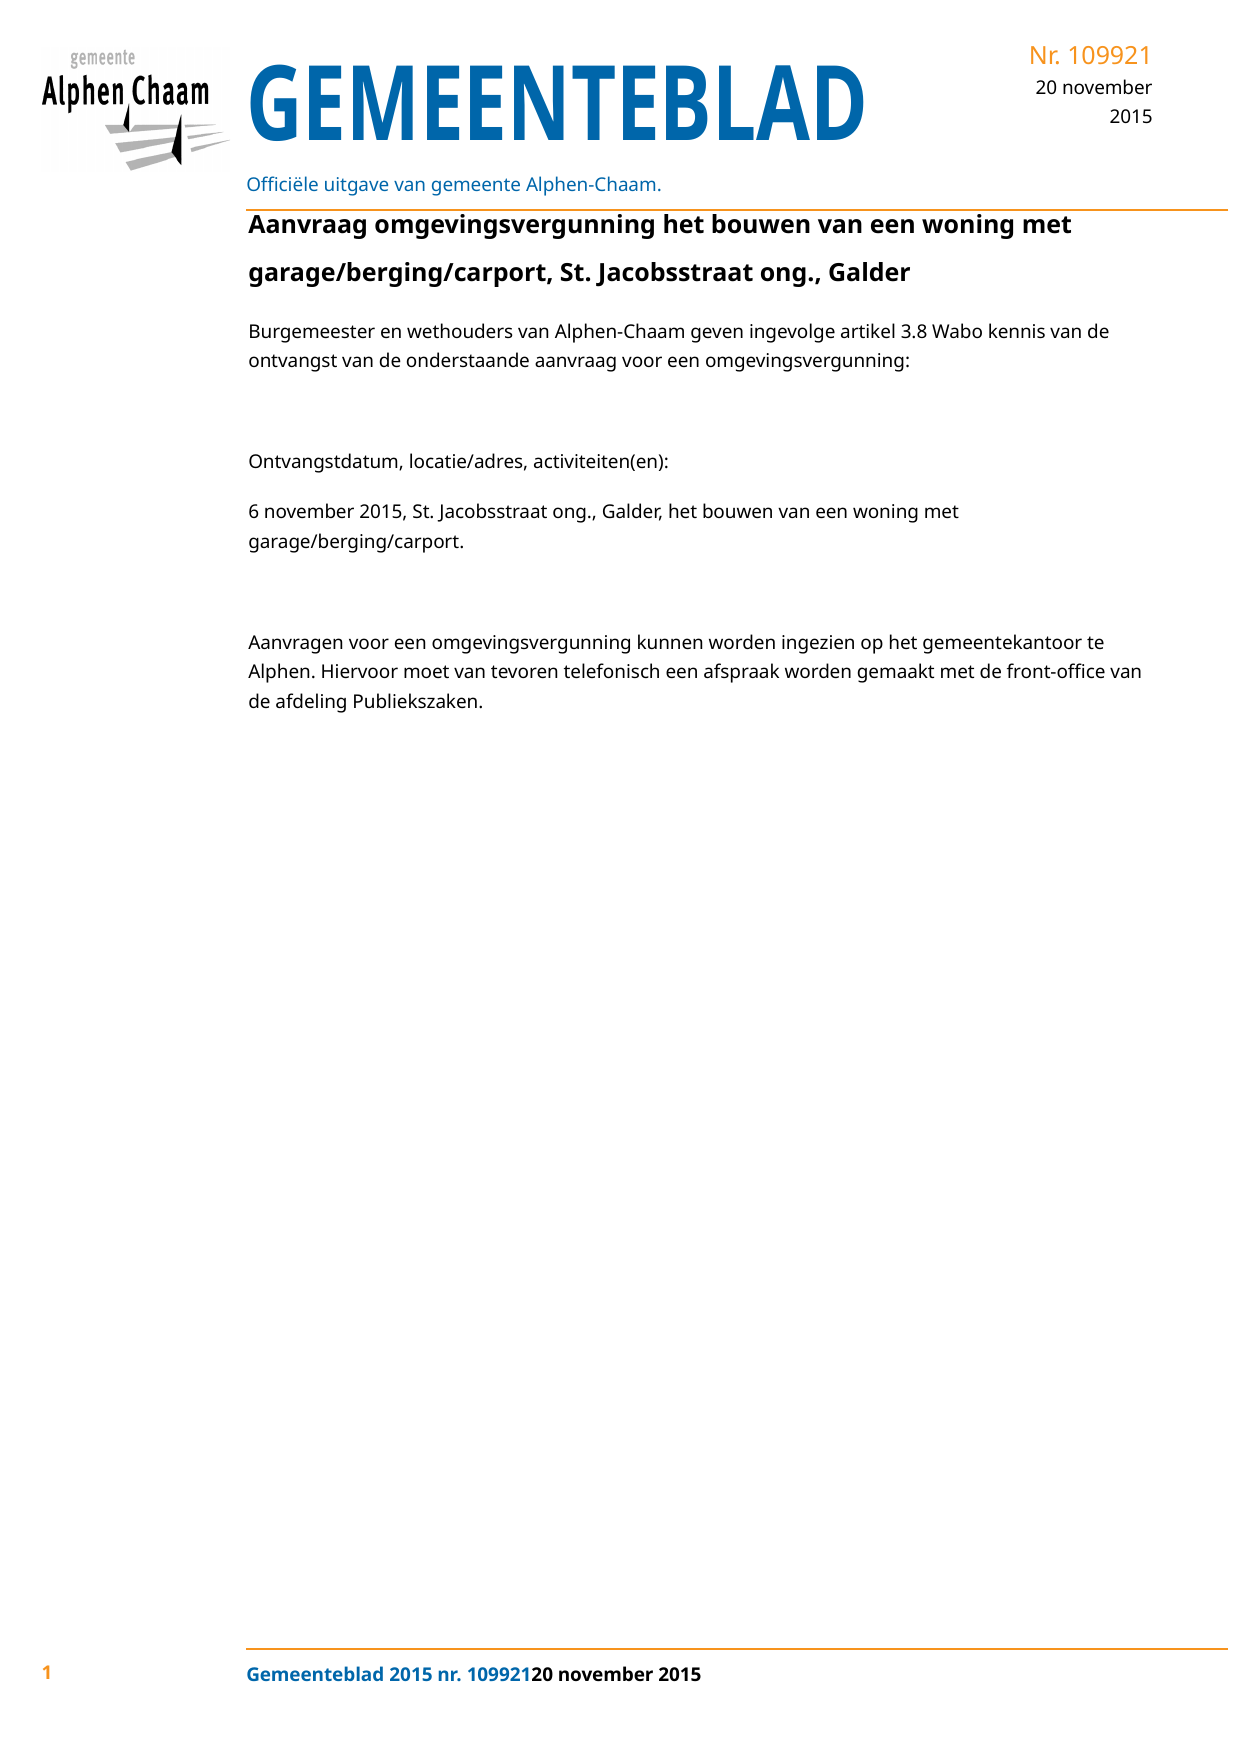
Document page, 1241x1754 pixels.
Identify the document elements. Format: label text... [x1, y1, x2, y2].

text Aanvraag omgevingsvergunning het bouwen van een woning met garage/berging/carport, St. Jacobsstraat ong., Galder [248, 211, 1152, 288]
text Aanvragen voor een omgevingsvergunning kunnen worden ingezien op het gemeentekantoor te Alphen. Hiervoor moet van tevoren telefonisch een afspraak worden gemaakt met de front-office van de afdeling Publiekszaken. [248, 629, 1152, 714]
picture [41, 47, 231, 172]
text Burgemeester en wethouders van Alphen-Chaam geven ingevolge artikel 3.8 Wabo kennis van de ontvangst van de onderstaande aanvraag voor een omgevingsvergunning: [248, 318, 1152, 373]
text 6 november 2015, St. Jacobsstraat ong., Galder, het bouwen van een woning met garage/berging/carport. [248, 499, 1152, 554]
text Ontvangstdatum, locatie/adres, activiteiten(en): [248, 448, 1152, 474]
